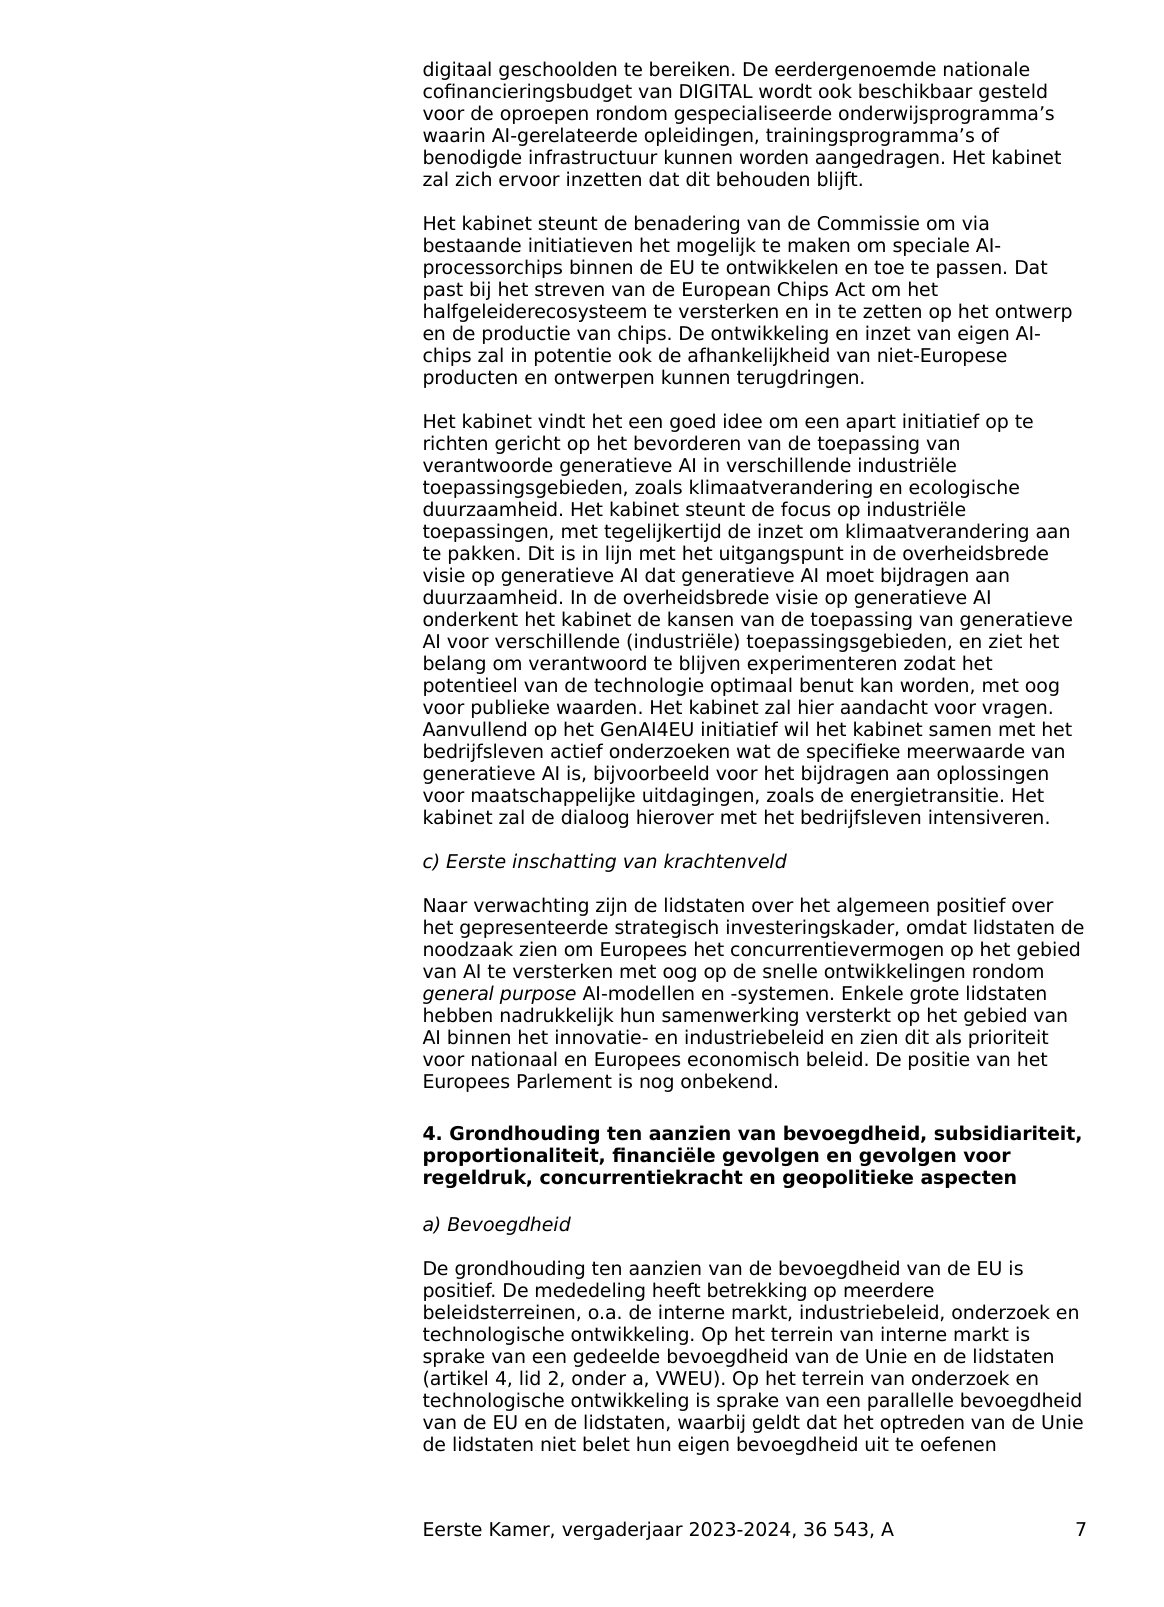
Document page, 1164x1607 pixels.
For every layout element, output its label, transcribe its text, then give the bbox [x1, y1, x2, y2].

text Naar verwachting zijn de lidstaten over het algemeen positief over het gepresenteerde strategisch investeringskader, omdat lidstaten de noodzaak zien om Europees het concurrentievermogen op het gebied van AI te versterken met oog op de snelle ontwikkelingen rondom general purpose AI-modellen en -systemen. Enkele grote lidstaten hebben nadrukkelijk hun samenwerking versterkt op het gebied van AI binnen het innovatie- en industriebeleid en zien dit als prioriteit voor nationaal en Europees economisch beleid. De positie van het Europees Parlement is nog onbekend. [422, 895, 1087, 1093]
subtitle c) Eerste inschatting van krachtenveld [422, 851, 1087, 873]
subtitle 4. Grondhouding ten aanzien van bevoegdheid, subsidiariteit, proportionaliteit, financiële gevolgen en gevolgen voor regeldruk, concurrentiekracht en geopolitieke aspecten [422, 1123, 1087, 1189]
text Het kabinet steunt de benadering van de Commissie om via bestaande initiatieven het mogelijk te maken om speciale AI-processorchips binnen de EU te ontwikkelen en toe te passen. Dat past bij het streven van de European Chips Act om het halfgeleiderecosysteem te versterken en in te zetten op het ontwerp en de productie van chips. De ontwikkeling en inzet van eigen AI-chips zal in potentie ook de afhankelijkheid van niet-Europese producten en ontwerpen kunnen terugdringen. [422, 213, 1087, 389]
subtitle a) Bevoegdheid [422, 1214, 1087, 1236]
text Het kabinet vindt het een goed idee om een apart initiatief op te richten gericht op het bevorderen van de toepassing van verantwoorde generatieve AI in verschillende industriële toepassingsgebieden, zoals klimaatverandering en ecologische duurzaamheid. Het kabinet steunt de focus op industriële toepassingen, met tegelijkertijd de inzet om klimaatverandering aan te pakken. Dit is in lijn met het uitgangspunt in de overheidsbrede visie op generatieve AI dat generatieve AI moet bijdragen aan duurzaamheid. In de overheidsbrede visie op generatieve AI onderkent het kabinet de kansen van de toepassing van generatieve AI voor verschillende (industriële) toepassingsgebieden, en ziet het belang om verantwoord te blijven experimenteren zodat het potentieel van de technologie optimaal benut kan worden, met oog voor publieke waarden. Het kabinet zal hier aandacht voor vragen. Aanvullend op het GenAI4EU initiatief wil het kabinet samen met het bedrijfsleven actief onderzoeken wat de specifieke meerwaarde van generatieve AI is, bijvoorbeeld voor het bijdragen aan oplossingen voor maatschappelijke uitdagingen, zoals de energietransitie. Het kabinet zal de dialoog hierover met het bedrijfsleven intensiveren. [422, 411, 1087, 829]
text digitaal geschoolden te bereiken. De eerdergenoemde nationale cofinancieringsbudget van DIGITAL wordt ook beschikbaar gesteld voor de oproepen rondom gespecialiseerde onderwijsprogramma’s waarin AI-gerelateerde opleidingen, trainingsprogramma’s of benodigde infrastructuur kunnen worden aangedragen. Het kabinet zal zich ervoor inzetten dat dit behouden blijft. [422, 59, 1087, 191]
text De grondhouding ten aanzien van de bevoegdheid van de EU is positief. De mededeling heeft betrekking op meerdere beleidsterreinen, o.a. de interne markt, industriebeleid, onderzoek en technologische ontwikkeling. Op het terrein van interne markt is sprake van een gedeelde bevoegdheid van de Unie en de lidstaten (artikel 4, lid 2, onder a, VWEU). Op het terrein van onderzoek en technologische ontwikkeling is sprake van een parallelle bevoegdheid van de EU en de lidstaten, waarbij geldt dat het optreden van de Unie de lidstaten niet belet hun eigen bevoegdheid uit te oefenen [422, 1258, 1087, 1456]
